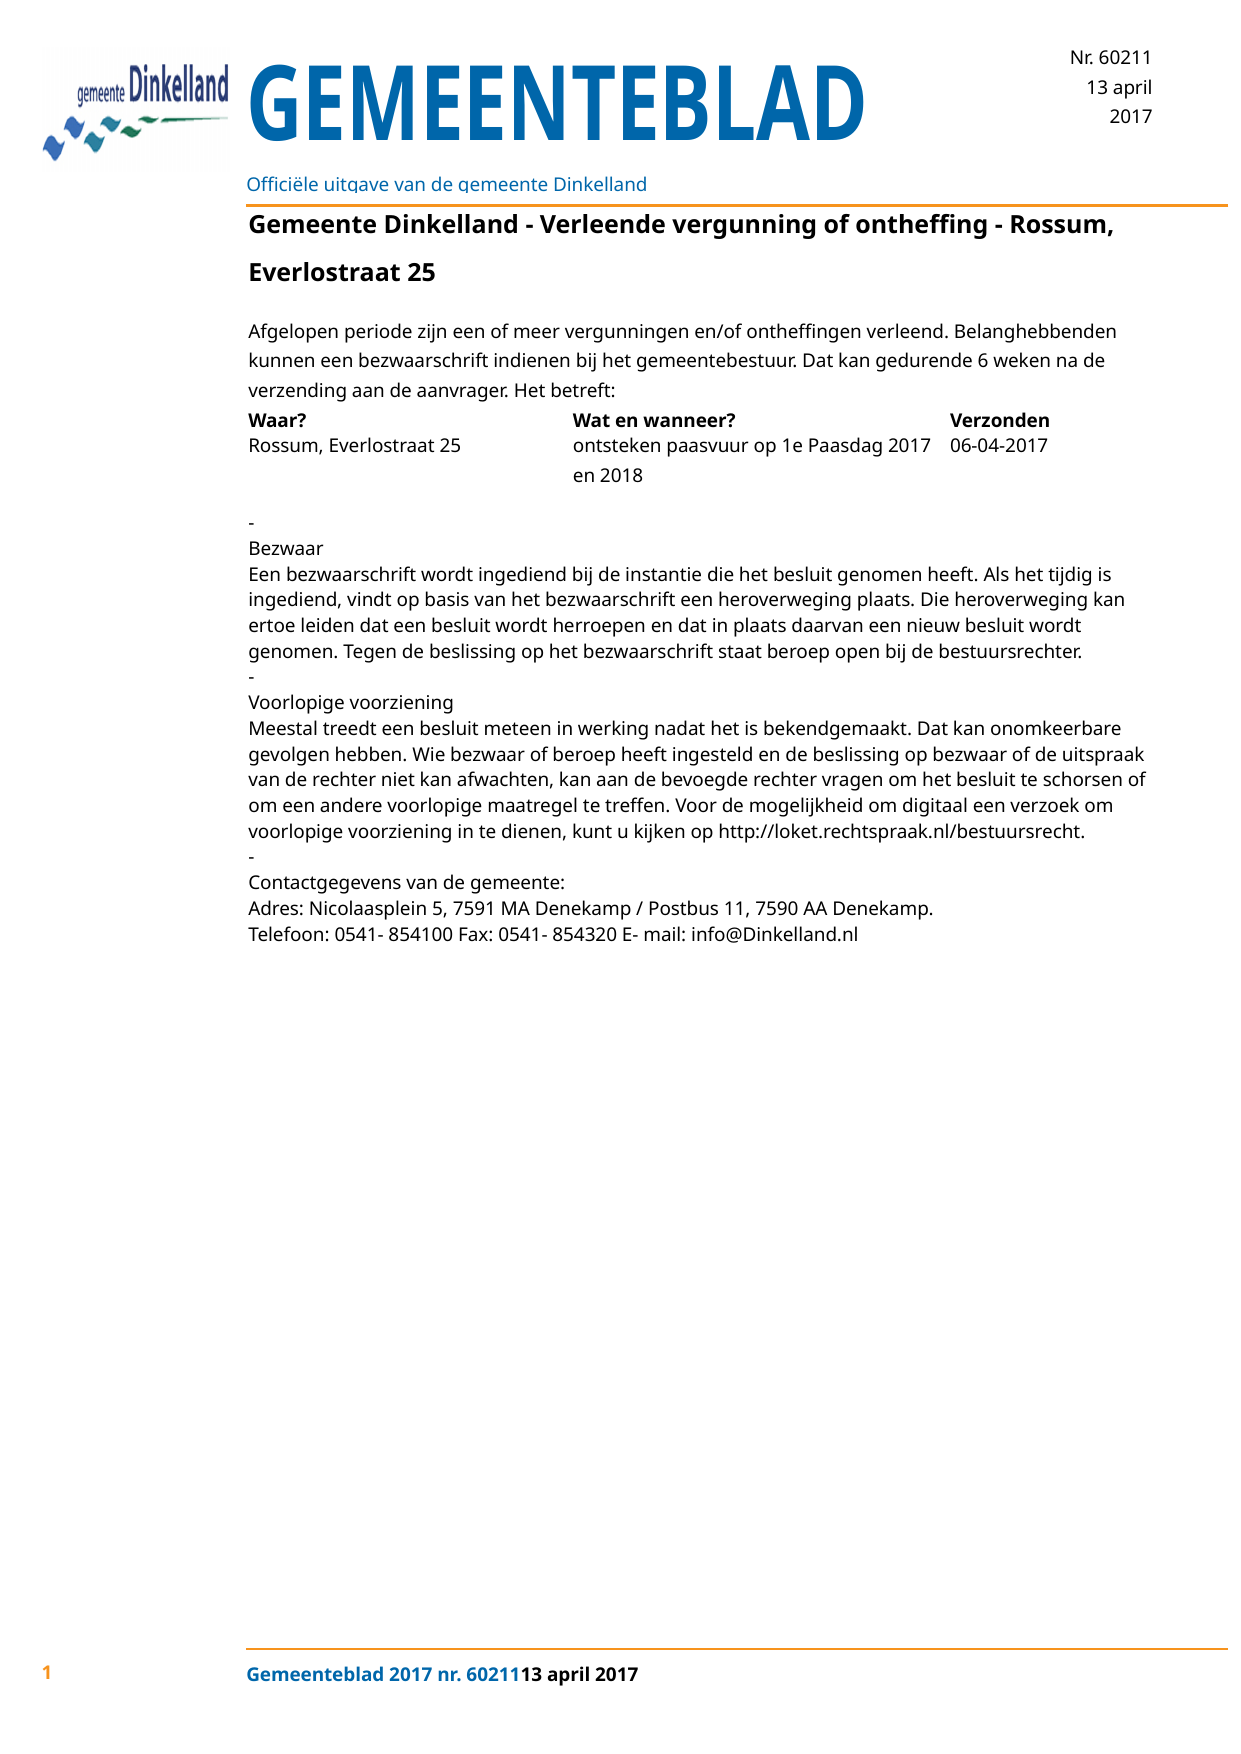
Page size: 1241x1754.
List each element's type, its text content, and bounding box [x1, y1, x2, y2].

table_header Wat en wanneer? [573, 407, 950, 432]
picture [41, 47, 231, 172]
text Meestal treedt een besluit meteen in werking nadat het is bekendgemaakt. Dat kan onomkeerbare gevolgen hebben. Wie bezwaar of beroep heeft ingesteld en de beslissing op bezwaar of de uitspraak van de rechter niet kan afwachten, kan aan de bevoegde rechter vragen om het besluit te schorsen of om een andere voorlopige maatregel te treffen. Voor de mogelijkheid om digitaal een verzoek om voorlopige voorziening in te dienen, kunt u kijken op http://loket.rechtspraak.nl/bestuursrecht. [248, 715, 1152, 844]
text Voorlopige voorziening [248, 689, 1152, 715]
text Contactgegevens van de gemeente: [248, 869, 1152, 895]
table_header Waar? [248, 407, 573, 432]
text Bezwaar [248, 535, 1152, 561]
text - [248, 509, 1152, 535]
text Gemeente Dinkelland - Verleende vergunning of ontheffing - Rossum, Everlostraat 25 [248, 207, 1152, 288]
table_header Verzonden [950, 407, 1152, 432]
text Adres: Nicolaasplein 5, 7591 MA Denekamp / Postbus 11, 7590 AA Denekamp. [248, 895, 1152, 921]
text - [248, 844, 1152, 869]
text Telefoon: 0541- 854100 Fax: 0541- 854320 E- mail: info@Dinkelland.nl [248, 921, 1152, 947]
table_cell 06-04-2017 [950, 433, 1152, 488]
table_cell ontsteken paasvuur op 1e Paasdag 2017 en 2018 [573, 433, 950, 488]
table_cell Rossum, Everlostraat 25 [248, 433, 573, 488]
text Afgelopen periode zijn een of meer vergunningen en/of ontheffingen verleend. Belanghebbenden kunnen een bezwaarschrift indienen bij het gemeentebestuur. Dat kan gedurende 6 weken na de verzending aan de aanvrager. Het betreft: [248, 318, 1152, 403]
text - [248, 664, 1152, 689]
text Een bezwaarschrift wordt ingediend bij de instantie die het besluit genomen heeft. Als het tijdig is ingediend, vindt op basis van het bezwaarschrift een heroverweging plaats. Die heroverweging kan ertoe leiden dat een besluit wordt herroepen en dat in plaats daarvan een nieuw besluit wordt genomen. Tegen de beslissing op het bezwaarschrift staat beroep open bij de bestuursrechter. [248, 561, 1152, 664]
